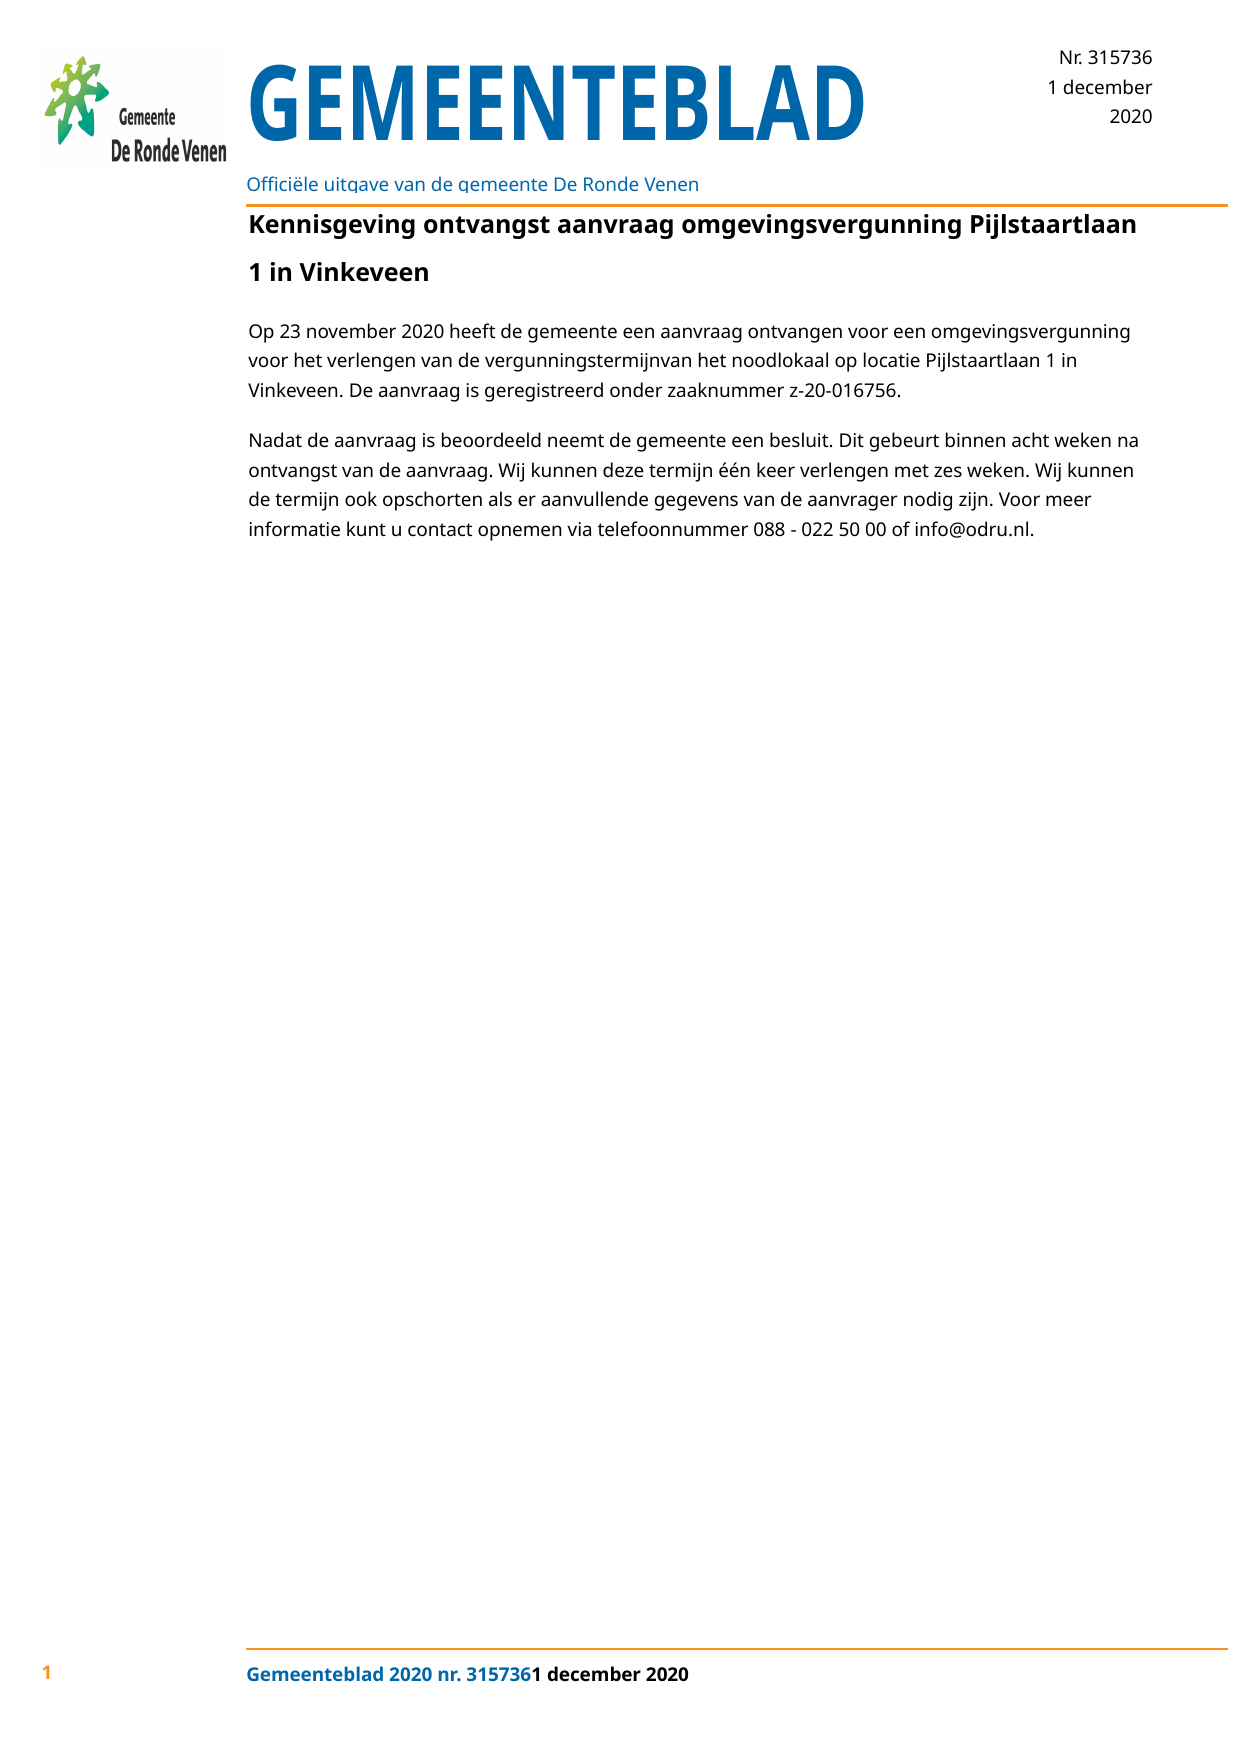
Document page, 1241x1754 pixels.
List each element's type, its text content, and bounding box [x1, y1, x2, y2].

picture [41, 47, 231, 172]
text Kennisgeving ontvangst aanvraag omgevingsvergunning Pijlstaartlaan 1 in Vinkeveen [248, 207, 1152, 288]
text Op 23 november 2020 heeft de gemeente een aanvraag ontvangen voor een omgevingsvergunning voor het verlengen van de vergunningstermijnvan het noodlokaal op locatie Pijlstaartlaan 1 in Vinkeveen. De aanvraag is geregistreerd onder zaaknummer z-20-016756. [248, 318, 1152, 403]
text Nadat de aanvraag is beoordeeld neemt de gemeente een besluit. Dit gebeurt binnen acht weken na ontvangst van de aanvraag. Wij kunnen deze termijn één keer verlengen met zes weken. Wij kunnen de termijn ook opschorten als er aanvullende gegevens van de aanvrager nodig zijn. Voor meer informatie kunt u contact opnemen via telefoonnummer 088 - 022 50 00 of info@odru.nl. [248, 427, 1152, 542]
